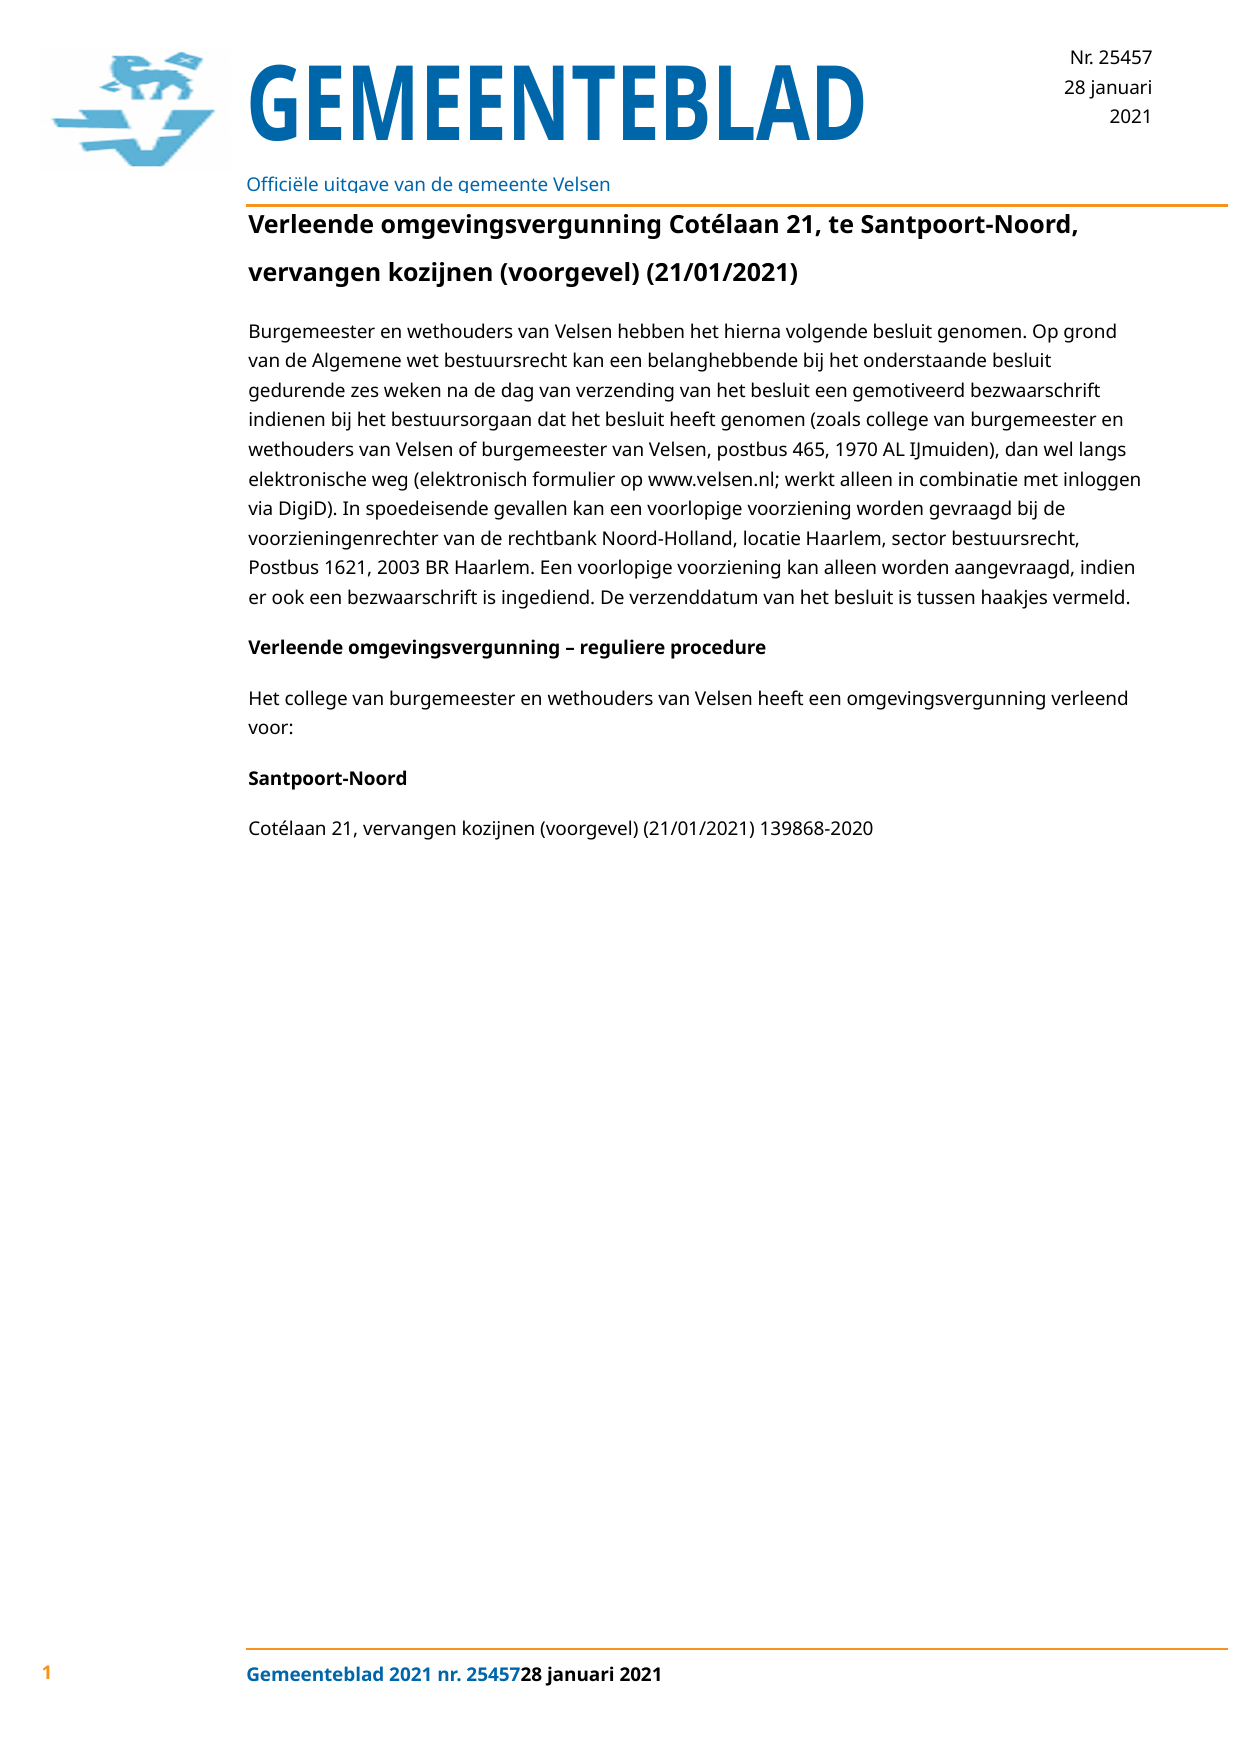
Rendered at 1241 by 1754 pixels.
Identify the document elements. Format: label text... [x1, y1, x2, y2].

text Cotélaan 21, vervangen kozijnen (voorgevel) (21/01/2021) 139868-2020 [248, 815, 1152, 841]
text Santpoort-Noord [248, 765, 1152, 791]
text Verleende omgevingsvergunning Cotélaan 21, te Santpoort-Noord, vervangen kozijnen (voorgevel) (21/01/2021) [248, 207, 1152, 288]
picture [41, 47, 231, 172]
text Burgemeester en wethouders van Velsen hebben het hierna volgende besluit genomen. Op grond van de Algemene wet bestuursrecht kan een belanghebbende bij het onderstaande besluit gedurende zes weken na de dag van verzending van het besluit een gemotiveerd bezwaarschrift indienen bij het bestuursorgaan dat het besluit heeft genomen (zoals college van burgemeester en wethouders van Velsen of burgemeester van Velsen, postbus 465, 1970 AL IJmuiden), dan wel langs elektronische weg (elektronisch formulier op www.velsen.nl; werkt alleen in combinatie met inloggen via DigiD). In spoedeisende gevallen kan een voorlopige voorziening worden gevraagd bij de voorzieningenrechter van de rechtbank Noord-Holland, locatie Haarlem, sector bestuursrecht, Postbus 1621, 2003 BR Haarlem. Een voorlopige voorziening kan alleen worden aangevraagd, indien er ook een bezwaarschrift is ingediend. De verzenddatum van het besluit is tussen haakjes vermeld. [248, 318, 1152, 610]
text Het college van burgemeester en wethouders van Velsen heeft een omgevingsvergunning verleend voor: [248, 685, 1152, 740]
text Verleende omgevingsvergunning – reguliere procedure [248, 634, 1152, 660]
